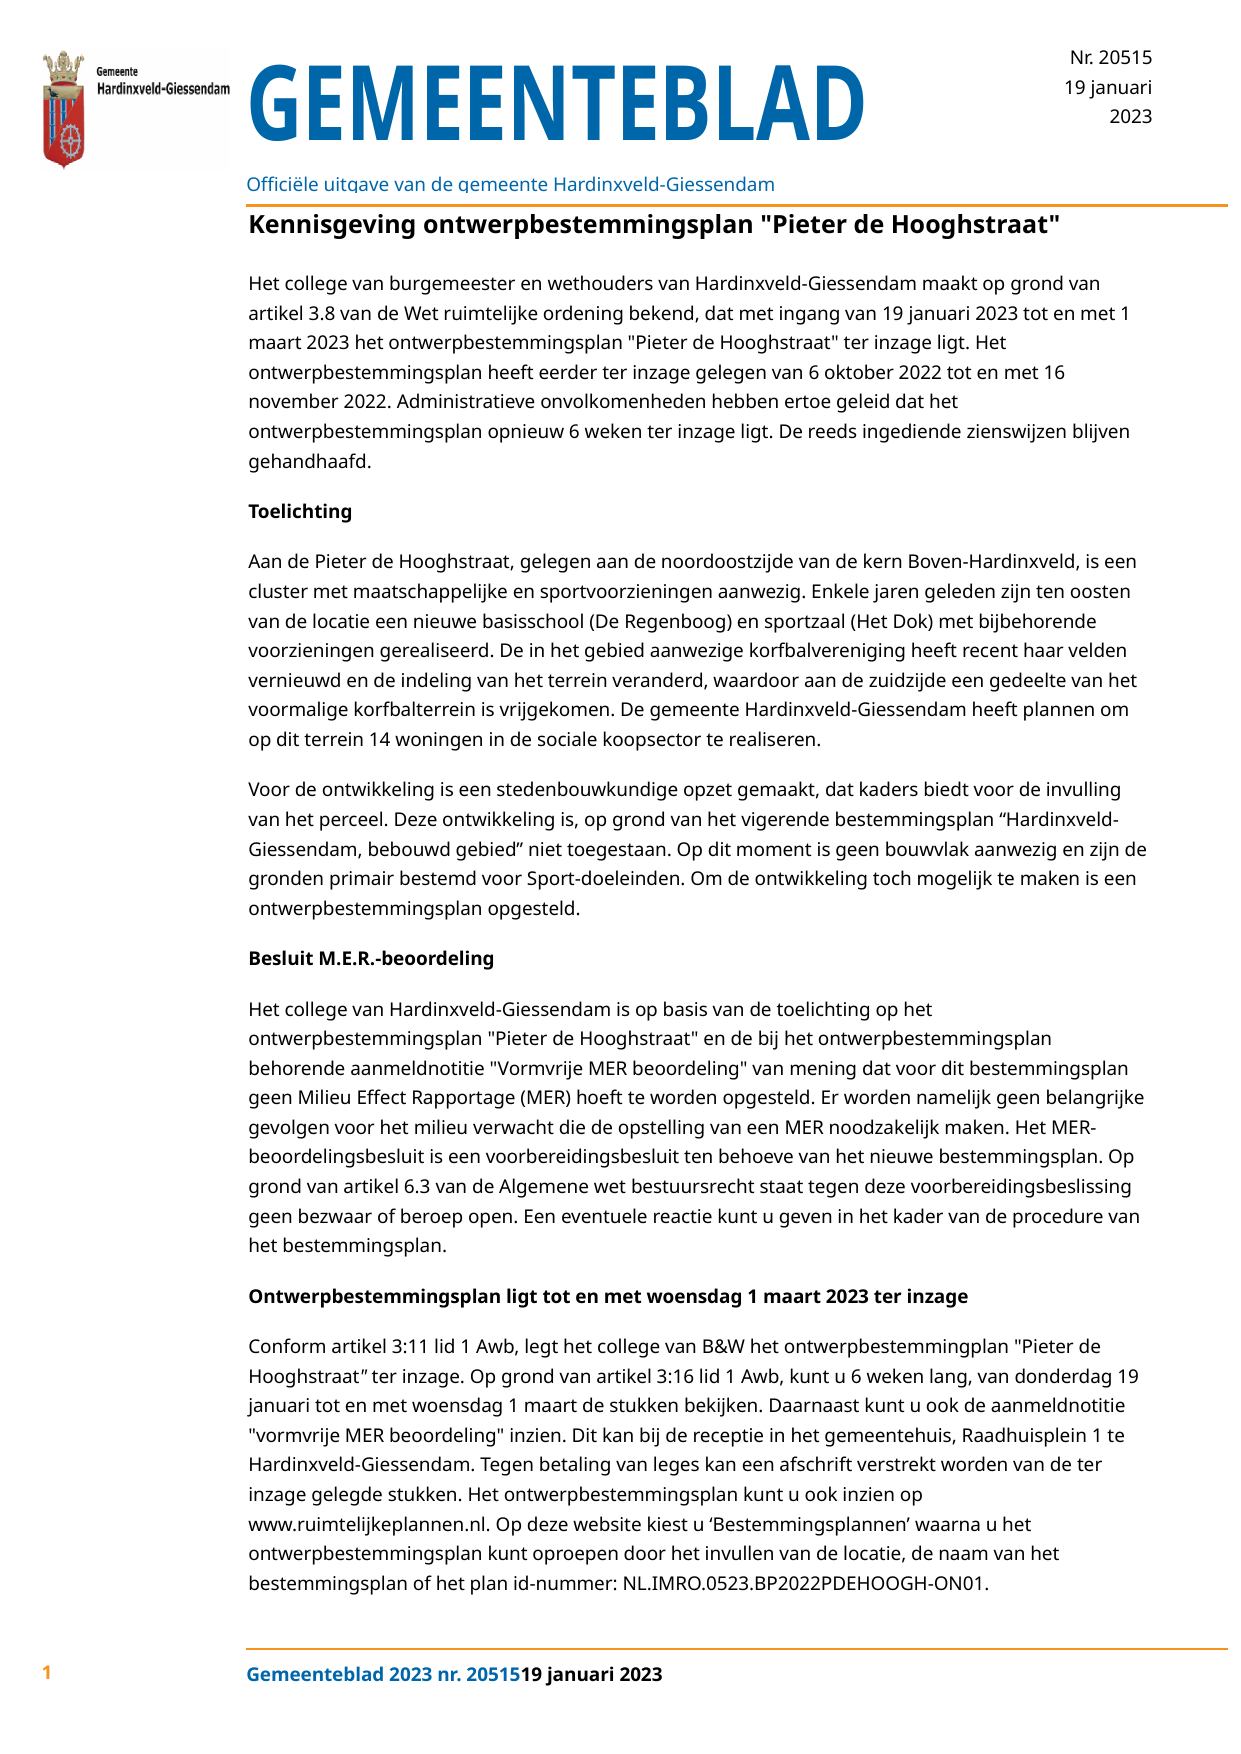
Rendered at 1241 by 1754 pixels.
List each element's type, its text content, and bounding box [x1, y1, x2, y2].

text Aan de Pieter de Hooghstraat, gelegen aan de noordoostzijde van de kern Boven-Hardinxveld, is een cluster met maatschappelijke en sportvoorzieningen aanwezig. Enkele jaren geleden zijn ten oosten van de locatie een nieuwe basisschool (De Regenboog) en sportzaal (Het Dok) met bijbehorende voorzieningen gerealiseerd. De in het gebied aanwezige korfbalvereniging heeft recent haar velden vernieuwd en de indeling van het terrein veranderd, waardoor aan de zuidzijde een gedeelte van het voormalige korfbalterrein is vrijgekomen. De gemeente Hardinxveld-Giessendam heeft plannen om op dit terrein 14 woningen in de sociale koopsector te realiseren. [248, 549, 1152, 752]
text Ontwerpbestemmingsplan ligt tot en met woensdag 1 maart 2023 ter inzage [248, 1283, 1152, 1308]
text Besluit M.E.R.-beoordeling [248, 945, 1152, 971]
text Kennisgeving ontwerpbestemmingsplan "Pieter de Hooghstraat" [248, 207, 1152, 241]
text Conform artikel 3:11 lid 1 Awb, legt het college van B&W het ontwerpbestemmingplan "Pieter de Hooghstraat" ter inzage. Op grond van artikel 3:16 lid 1 Awb, kunt u 6 weken lang, van donderdag 19 januari tot en met woensdag 1 maart de stukken bekijken. Daarnaast kunt u ook de aanmeldnotitie "vormvrije MER beoordeling" inzien. Dit kan bij de receptie in het gemeentehuis, Raadhuisplein 1 te Hardinxveld-Giessendam. Tegen betaling van leges kan een afschrift verstrekt worden van de ter inzage gelegde stukken. Het ontwerpbestemmingsplan kunt u ook inzien op www.ruimtelijkeplannen.nl. Op deze website kiest u ‘Bestemmingsplannen’ waarna u het ontwerpbestemmingsplan kunt oproepen door het invullen van de locatie, de naam van het bestemmingsplan of het plan id-nummer: NL.IMRO.0523.BP2022PDEHOOGH-ON01. [248, 1333, 1152, 1596]
text Toelichting [248, 498, 1152, 524]
text Het college van Hardinxveld-Giessendam is op basis van de toelichting op het ontwerpbestemmingsplan "Pieter de Hooghstraat" en de bij het ontwerpbestemmingsplan behorende aanmeldnotitie "Vormvrije MER beoordeling" van mening dat voor dit bestemmingsplan geen Milieu Effect Rapportage (MER) hoeft te worden opgesteld. Er worden namelijk geen belangrijke gevolgen voor het milieu verwacht die de opstelling van een MER noodzakelijk maken. Het MER-beoordelingsbesluit is een voorbereidingsbesluit ten behoeve van het nieuwe bestemmingsplan. Op grond van artikel 6.3 van de Algemene wet bestuursrecht staat tegen deze voorbereidingsbeslissing geen bezwaar of beroep open. Een eventuele reactie kunt u geven in het kader van de procedure van het bestemmingsplan. [248, 996, 1152, 1258]
text Voor de ontwikkeling is een stedenbouwkundige opzet gemaakt, dat kaders biedt voor de invulling van het perceel. Deze ontwikkeling is, op grond van het vigerende bestemmingsplan “Hardinxveld-Giessendam, bebouwd gebied” niet toegestaan. Op dit moment is geen bouwvlak aanwezig en zijn de gronden primair bestemd voor Sport-doeleinden. Om de ontwikkeling toch mogelijk te maken is een ontwerpbestemmingsplan opgesteld. [248, 777, 1152, 921]
text Het college van burgemeester en wethouders van Hardinxveld-Giessendam maakt op grond van artikel 3.8 van de Wet ruimtelijke ordening bekend, dat met ingang van 19 januari 2023 tot en met 1 maart 2023 het ontwerpbestemmingsplan "Pieter de Hooghstraat" ter inzage ligt. Het ontwerpbestemmingsplan heeft eerder ter inzage gelegen van 6 oktober 2022 tot en met 16 november 2022. Administratieve onvolkomenheden hebben ertoe geleid dat het ontwerpbestemmingsplan opnieuw 6 weken ter inzage ligt. De reeds ingediende zienswijzen blijven gehandhaafd. [248, 270, 1152, 473]
picture [41, 47, 231, 172]
